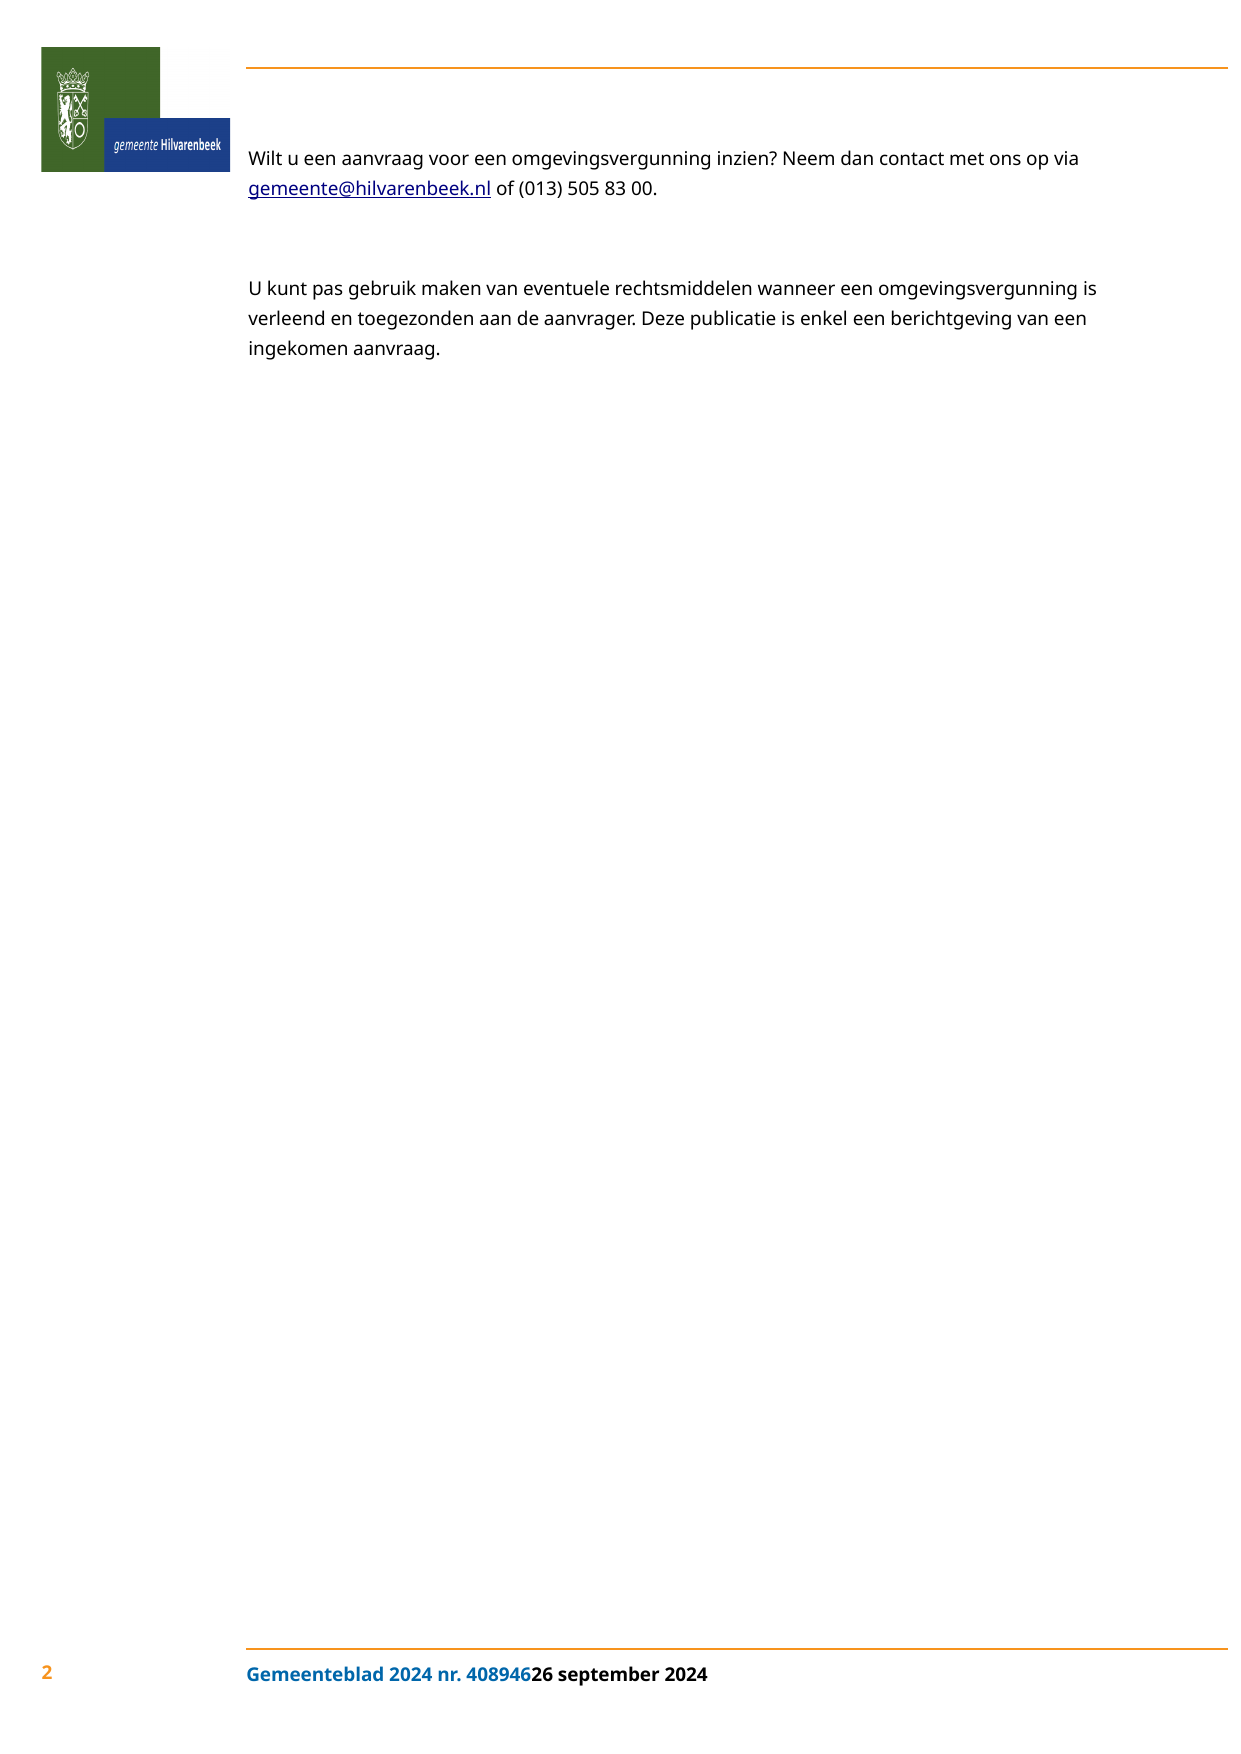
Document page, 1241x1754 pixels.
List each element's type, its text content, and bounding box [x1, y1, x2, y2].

text Wilt u een aanvraag voor een omgevingsvergunning inzien? Neem dan contact met ons op via gemeente@hilvarenbeek.nl of (013) 505 83 00. [248, 145, 1152, 201]
text U kunt pas gebruik maken van eventuele rechtsmiddelen wanneer een omgevingsvergunning is verleend en toegezonden aan de aanvrager. Deze publicatie is enkel een berichtgeving van een ingekomen aanvraag. [248, 276, 1152, 361]
picture [41, 47, 231, 172]
